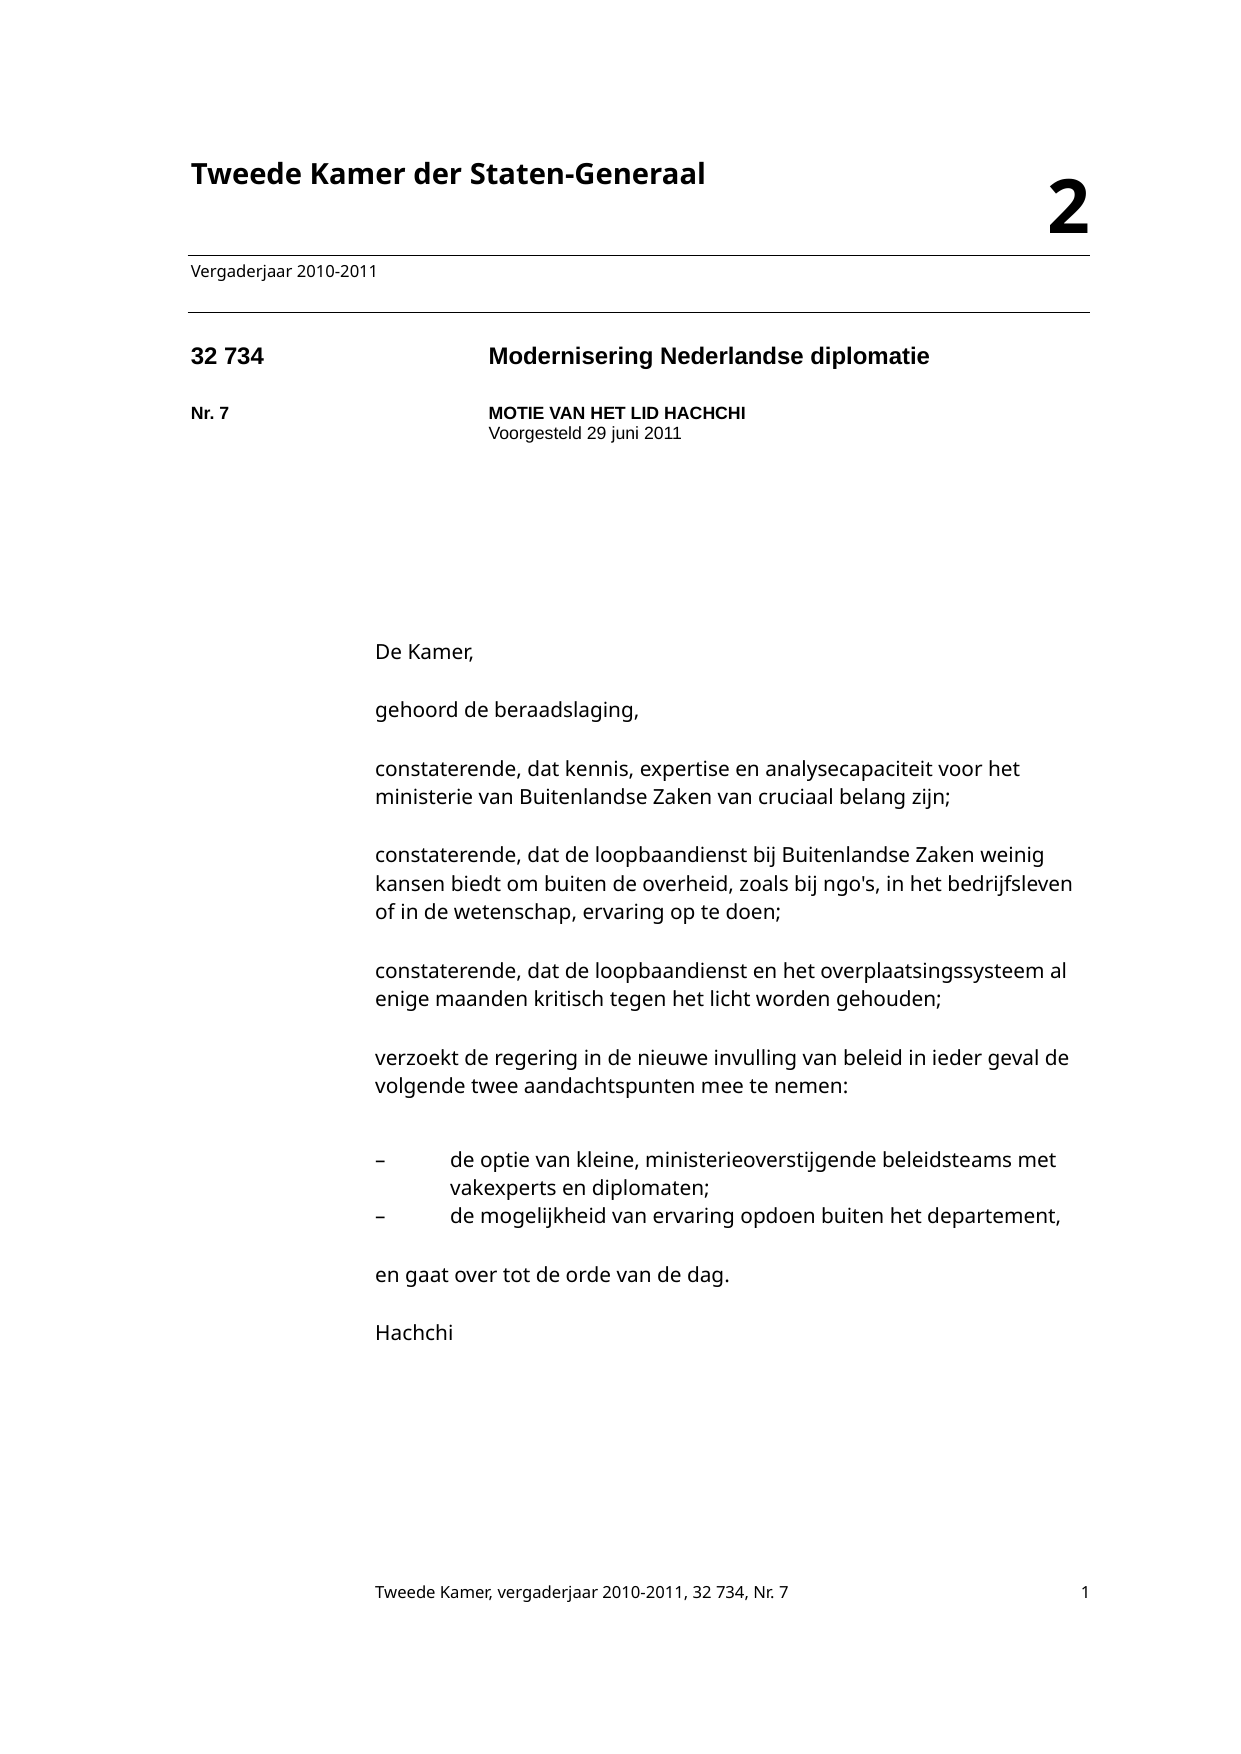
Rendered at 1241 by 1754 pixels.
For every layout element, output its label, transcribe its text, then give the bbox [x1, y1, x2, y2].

table_cell 32 734 [188, 339, 485, 399]
table_cell [188, 313, 485, 339]
text constaterende, dat de loopbaandienst bij Buitenlandse Zaken weinig kansen biedt om buiten de overheid, zoals bij ngo's, in het bedrijfsleven of in de wetenschap, ervaring op te doen; [375, 841, 1090, 926]
table_cell Nr. 7 [188, 399, 485, 518]
table_header Tweede Kamer der Staten-Generaal [188, 150, 909, 255]
text Hachchi [375, 1318, 1090, 1347]
list de mogelijkheid van ervaring opdoen buiten het departement, [375, 1202, 1090, 1230]
text constaterende, dat de loopbaandienst en het overplaatsingssysteem al enige maanden kritisch tegen het licht worden gehouden; [375, 956, 1090, 1013]
text en gaat over tot de orde van de dag. [375, 1260, 1090, 1288]
table_cell [485, 313, 1090, 339]
table_cell MOTIE VAN HET LID HACHCHI Voorgesteld 29 juni 2011 [485, 399, 1090, 518]
text gehoord de beraadslaging, [375, 695, 1090, 724]
table_cell [485, 256, 1090, 312]
table_cell Modernisering Nederlandse diplomatie [485, 339, 1090, 399]
text De Kamer, [375, 637, 1090, 665]
text constaterende, dat kennis, expertise en analysecapaciteit voor het ministerie van Buitenlandse Zaken van cruciaal belang zijn; [375, 754, 1090, 811]
table_header 2 [910, 150, 1090, 255]
table_cell Vergaderjaar 2010-2011 [188, 256, 485, 312]
list de optie van kleine, ministerieoverstijgende beleidsteams met vakexperts en diplomaten; [375, 1145, 1090, 1202]
text verzoekt de regering in de nieuwe invulling van beleid in ieder geval de volgende twee aandachtspunten mee te nemen: [375, 1043, 1090, 1100]
